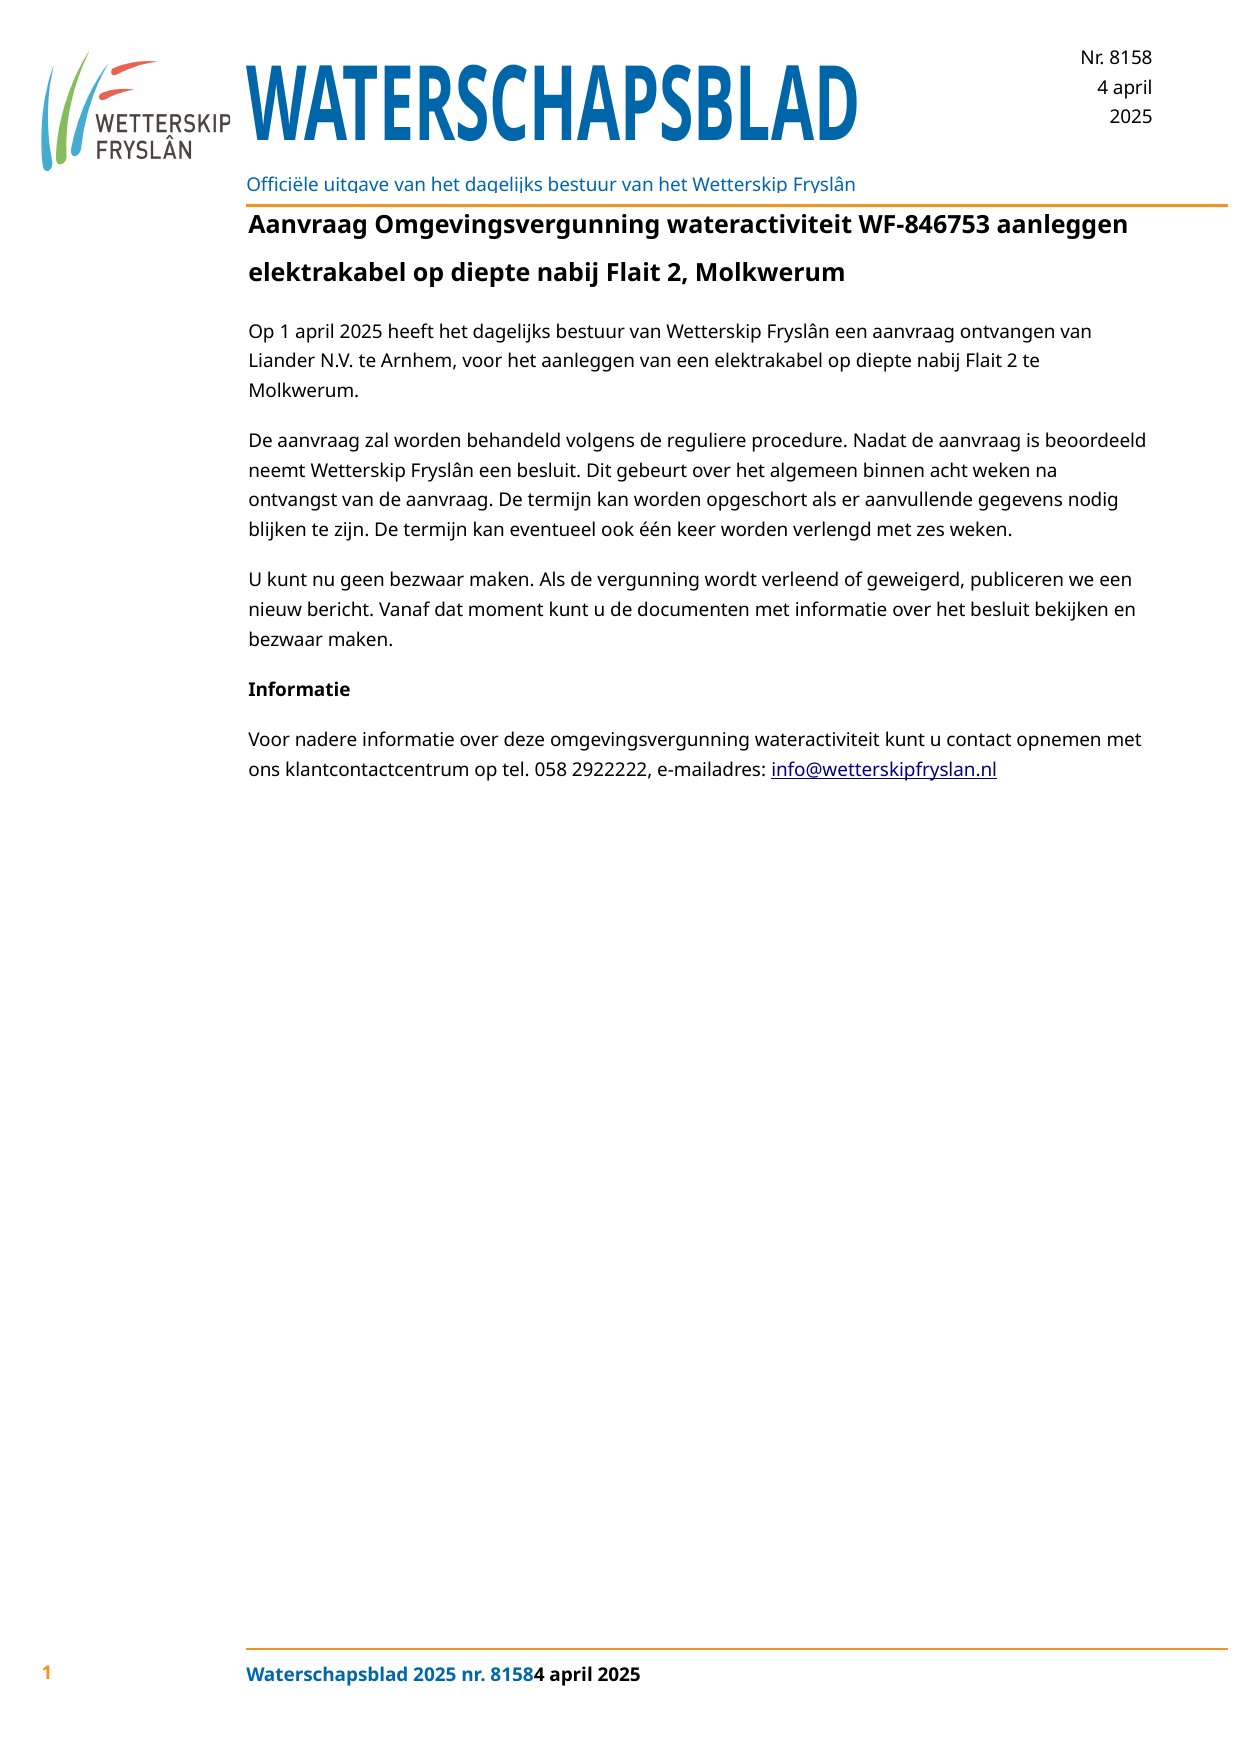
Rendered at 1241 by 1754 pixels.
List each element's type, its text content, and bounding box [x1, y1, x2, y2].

text Informatie [248, 676, 1152, 702]
text Voor nadere informatie over deze omgevingsvergunning wateractiviteit kunt u contact opnemen met ons klantcontactcentrum op tel. 058 2922222, e-mailadres: info@wetterskipfryslan.nl [248, 727, 1152, 782]
text U kunt nu geen bezwaar maken. Als de vergunning wordt verleend of geweigerd, publiceren we een nieuw bericht. Vanaf dat moment kunt u de documenten met informatie over het besluit bekijken en bezwaar maken. [248, 567, 1152, 652]
text De aanvraag zal worden behandeld volgens de reguliere procedure. Nadat de aanvraag is beoordeeld neemt Wetterskip Fryslân een besluit. Dit gebeurt over het algemeen binnen acht weken na ontvangst van de aanvraag. De termijn kan worden opgeschort als er aanvullende gegevens nodig blijken te zijn. De termijn kan eventueel ook één keer worden verlengd met zes weken. [248, 427, 1152, 542]
picture [41, 47, 231, 172]
text Op 1 april 2025 heeft het dagelijks bestuur van Wetterskip Fryslân een aanvraag ontvangen van Liander N.V. te Arnhem, voor het aanleggen van een elektrakabel op diepte nabij Flait 2 te Molkwerum. [248, 318, 1152, 403]
text Aanvraag Omgevingsvergunning wateractiviteit WF-846753 aanleggen elektrakabel op diepte nabij Flait 2, Molkwerum [248, 207, 1152, 288]
